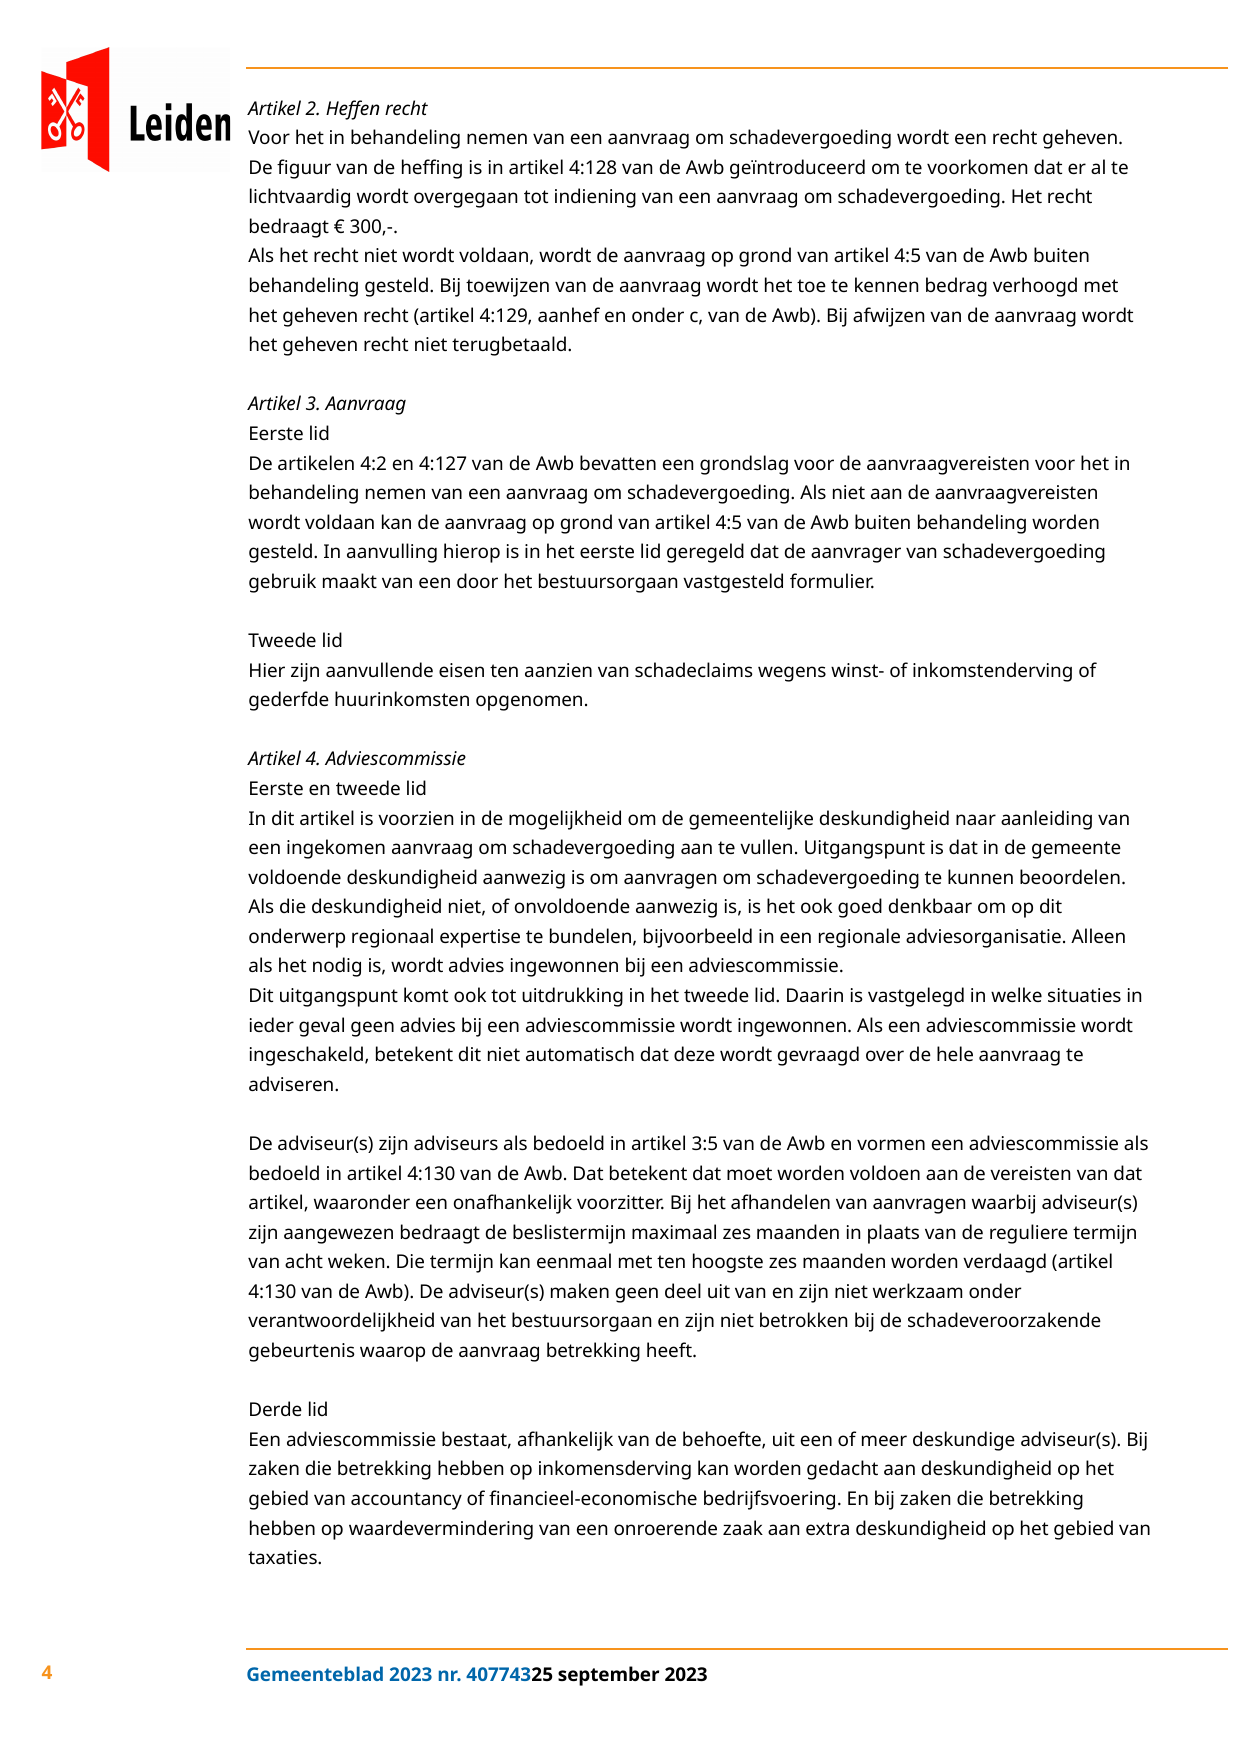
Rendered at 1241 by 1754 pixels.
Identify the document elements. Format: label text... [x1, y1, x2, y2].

text Tweede lid [248, 627, 1152, 653]
text Artikel 4. Adviescommissie [248, 746, 1152, 771]
text Een adviescommissie bestaat, afhankelijk van de behoefte, uit een of meer deskundige adviseur(s). Bij zaken die betrekking hebben op inkomensderving kan worden gedacht aan deskundigheid op het gebied van accountancy of financieel-economische bedrijfsvoering. En bij zaken die betrekking hebben op waardevermindering van een onroerende zaak aan extra deskundigheid op het gebied van taxaties. [248, 1426, 1152, 1570]
text Artikel 2. Heffen recht [248, 95, 1152, 121]
text Eerste lid [248, 420, 1152, 446]
text Als het recht niet wordt voldaan, wordt de aanvraag op grond van artikel 4:5 van de Awb buiten behandeling gesteld. Bij toewijzen van de aanvraag wordt het toe te kennen bedrag verhoogd met het geheven recht (artikel 4:129, aanhef en onder c, van de Awb). Bij afwijzen van de aanvraag wordt het geheven recht niet terugbetaald. [248, 243, 1152, 357]
text De adviseur(s) zijn adviseurs als bedoeld in artikel 3:5 van de Awb en vormen een adviescommissie als bedoeld in artikel 4:130 van de Awb. Dat betekent dat moet worden voldoen aan de vereisten van dat artikel, waaronder een onafhankelijk voorzitter. Bij het afhandelen van aanvragen waarbij adviseur(s) zijn aangewezen bedraagt de beslistermijn maximaal zes maanden in plaats van de reguliere termijn van acht weken. Die termijn kan eenmaal met ten hoogste zes maanden worden verdaagd (artikel 4:130 van de Awb). De adviseur(s) maken geen deel uit van en zijn niet werkzaam onder verantwoordelijkheid van het bestuursorgaan en zijn niet betrokken bij de schadeveroorzakende gebeurtenis waarop de aanvraag betrekking heeft. [248, 1130, 1152, 1363]
text Artikel 3. Aanvraag [248, 391, 1152, 416]
text Voor het in behandeling nemen van een aanvraag om schadevergoeding wordt een recht geheven. De figuur van de heffing is in artikel 4:128 van de Awb geïntroduceerd om te voorkomen dat er al te lichtvaardig wordt overgegaan tot indiening van een aanvraag om schadevergoeding. Het recht bedraagt € 300,-. [248, 124, 1152, 239]
text Eerste en tweede lid [248, 775, 1152, 801]
picture [41, 47, 231, 172]
text In dit artikel is voorzien in de mogelijkheid om de gemeentelijke deskundigheid naar aanleiding van een ingekomen aanvraag om schadevergoeding aan te vullen. Uitgangspunt is dat in de gemeente voldoende deskundigheid aanwezig is om aanvragen om schadevergoeding te kunnen beoordelen. Als die deskundigheid niet, of onvoldoende aanwezig is, is het ook goed denkbaar om op dit onderwerp regionaal expertise te bundelen, bijvoorbeeld in een regionale adviesorganisatie. Alleen als het nodig is, wordt advies ingewonnen bij een adviescommissie. [248, 805, 1152, 978]
text Dit uitgangspunt komt ook tot uitdrukking in het tweede lid. Daarin is vastgelegd in welke situaties in ieder geval geen advies bij een adviescommissie wordt ingewonnen. Als een adviescommissie wordt ingeschakeld, betekent dit niet automatisch dat deze wordt gevraagd over de hele aanvraag te adviseren. [248, 982, 1152, 1097]
text Derde lid [248, 1396, 1152, 1422]
text De artikelen 4:2 en 4:127 van de Awb bevatten een grondslag voor de aanvraagvereisten voor het in behandeling nemen van een aanvraag om schadevergoeding. Als niet aan de aanvraagvereisten wordt voldaan kan de aanvraag op grond van artikel 4:5 van de Awb buiten behandeling worden gesteld. In aanvulling hierop is in het eerste lid geregeld dat de aanvrager van schadevergoeding gebruik maakt van een door het bestuursorgaan vastgesteld formulier. [248, 450, 1152, 594]
text Hier zijn aanvullende eisen ten aanzien van schadeclaims wegens winst- of inkomstenderving of gederfde huurinkomsten opgenomen. [248, 657, 1152, 712]
